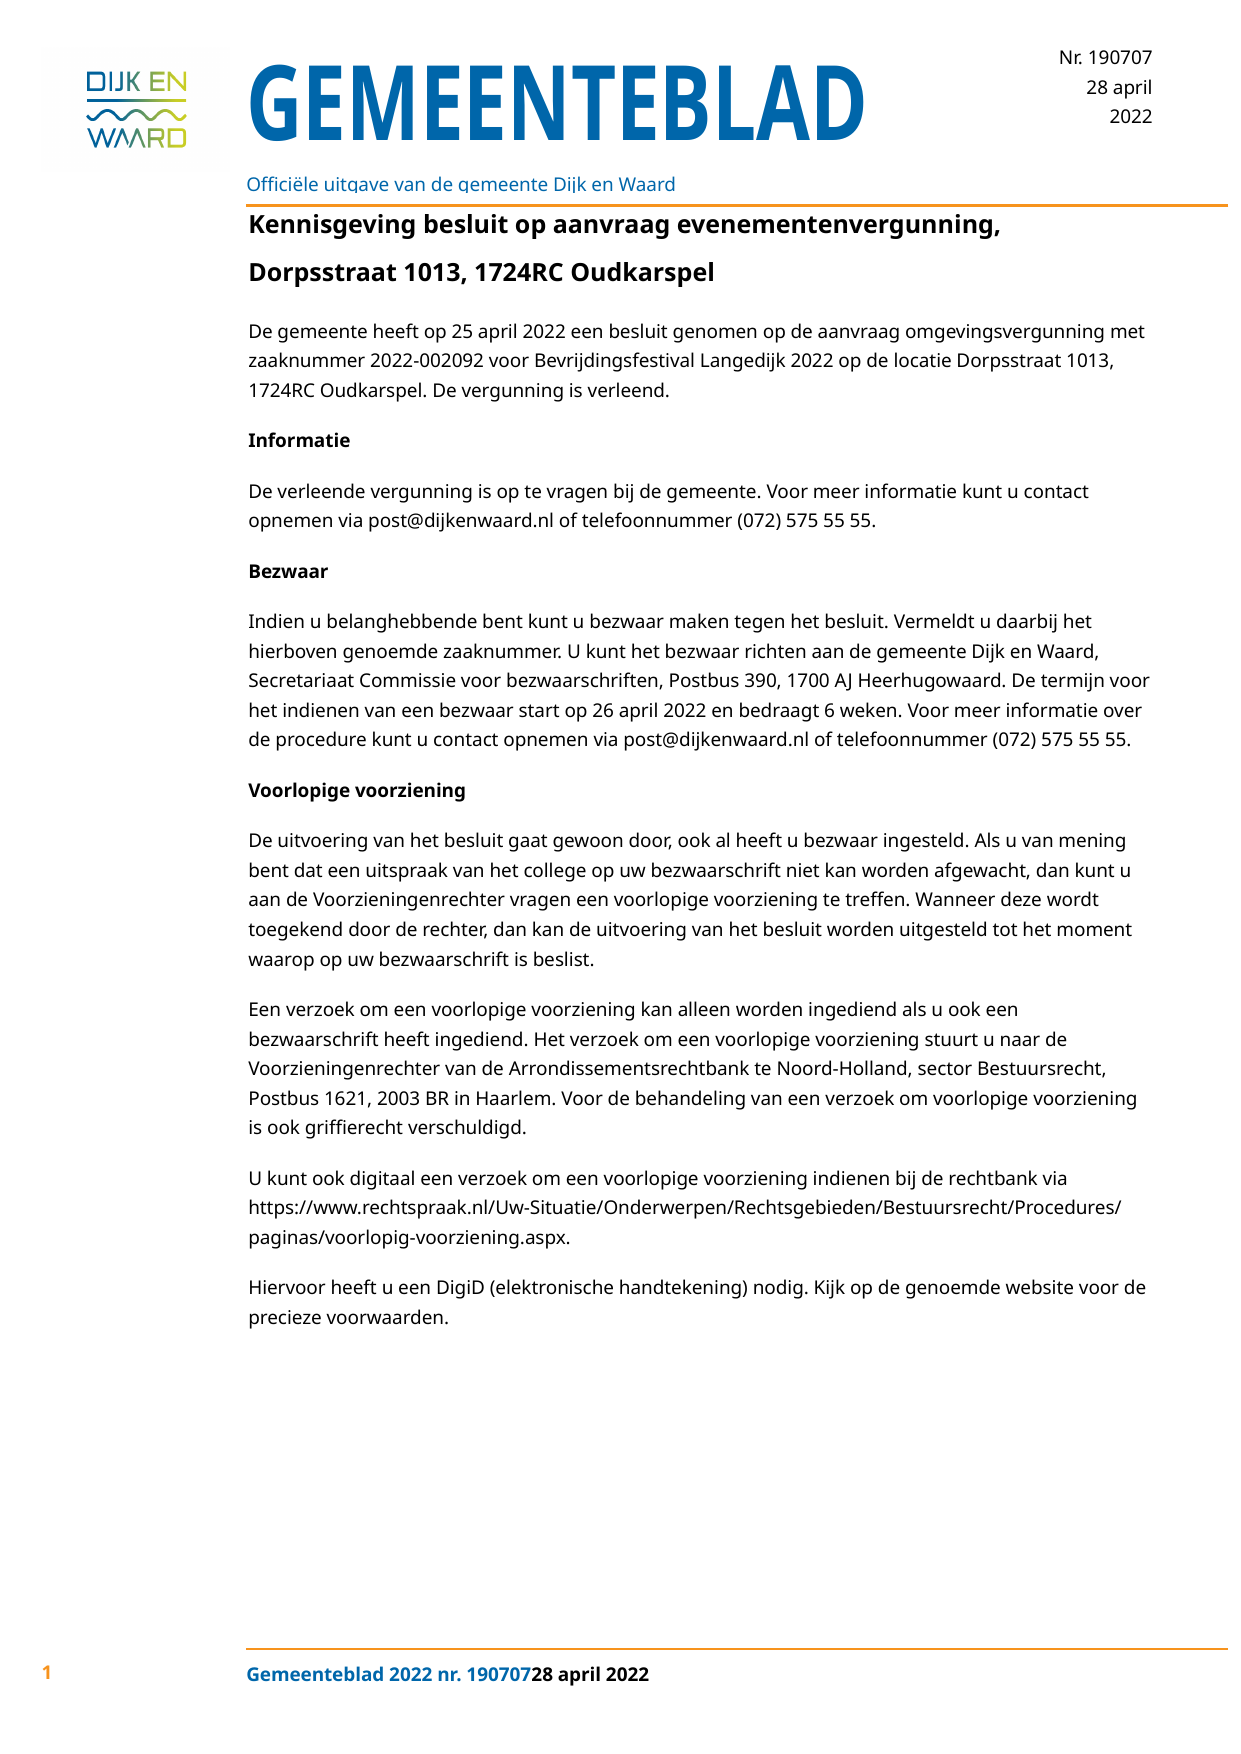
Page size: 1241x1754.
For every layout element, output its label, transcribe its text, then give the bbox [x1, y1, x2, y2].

text Indien u belanghebbende bent kunt u bezwaar maken tegen het besluit. Vermeldt u daarbij het hierboven genoemde zaaknummer. U kunt het bezwaar richten aan de gemeente Dijk en Waard, Secretariaat Commissie voor bezwaarschriften, Postbus 390, 1700 AJ Heerhugowaard. De termijn voor het indienen van een bezwaar start op 26 april 2022 en bedraagt 6 weken. Voor meer informatie over de procedure kunt u contact opnemen via post@dijkenwaard.nl of telefoonnummer (072) 575 55 55. [248, 608, 1152, 752]
text U kunt ook digitaal een verzoek om een voorlopige voorziening indienen bij de rechtbank via https://www.rechtspraak.nl/Uw-Situatie/Onderwerpen/Rechtsgebieden/Bestuursrecht/Procedures/paginas/voorlopig-voorziening.aspx. [248, 1165, 1152, 1250]
text Een verzoek om een voorlopige voorziening kan alleen worden ingediend als u ook een bezwaarschrift heeft ingediend. Het verzoek om een voorlopige voorziening stuurt u naar de Voorzieningenrechter van de Arrondissementsrechtbank te Noord-Holland, sector Bestuursrecht, Postbus 1621, 2003 BR in Haarlem. Voor de behandeling van een verzoek om voorlopige voorziening is ook griffierecht verschuldigd. [248, 996, 1152, 1140]
text Informatie [248, 427, 1152, 453]
text Bezwaar [248, 558, 1152, 584]
picture [41, 47, 231, 172]
text Voorlopige voorziening [248, 777, 1152, 803]
text Hiervoor heeft u een DigiD (elektronische handtekening) nodig. Kijk op de genoemde website voor de precieze voorwaarden. [248, 1274, 1152, 1330]
text De gemeente heeft op 25 april 2022 een besluit genomen op de aanvraag omgevingsvergunning met zaaknummer 2022-002092 voor Bevrijdingsfestival Langedijk 2022 op de locatie Dorpsstraat 1013, 1724RC Oudkarspel. De vergunning is verleend. [248, 318, 1152, 403]
text De verleende vergunning is op te vragen bij de gemeente. Voor meer informatie kunt u contact opnemen via post@dijkenwaard.nl of telefoonnummer (072) 575 55 55. [248, 478, 1152, 533]
text Kennisgeving besluit op aanvraag evenementenvergunning, Dorpsstraat 1013, 1724RC Oudkarspel [248, 207, 1152, 288]
text De uitvoering van het besluit gaat gewoon door, ook al heeft u bezwaar ingesteld. Als u van mening bent dat een uitspraak van het college op uw bezwaarschrift niet kan worden afgewacht, dan kunt u aan de Voorzieningenrechter vragen een voorlopige voorziening te treffen. Wanneer deze wordt toegekend door de rechter, dan kan de uitvoering van het besluit worden uitgesteld tot het moment waarop op uw bezwaarschrift is beslist. [248, 827, 1152, 972]
